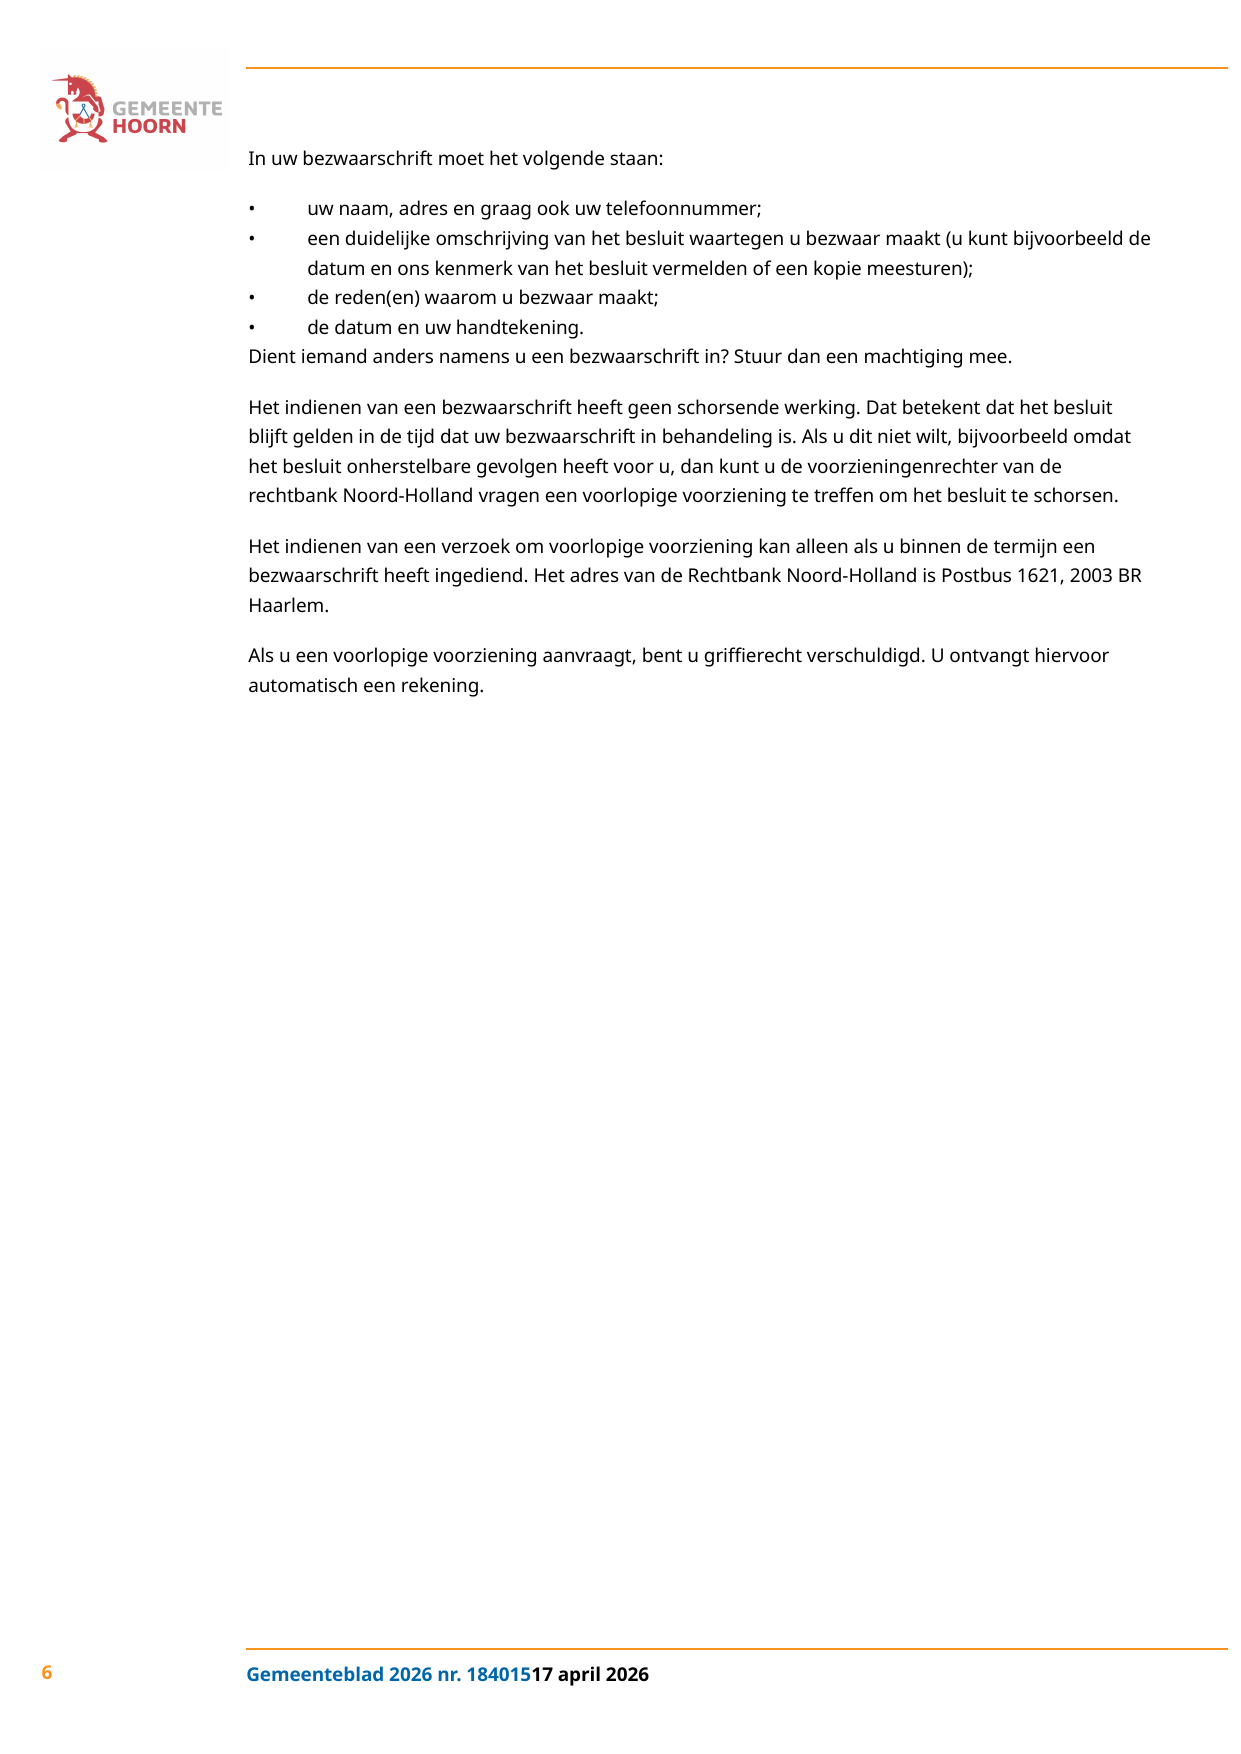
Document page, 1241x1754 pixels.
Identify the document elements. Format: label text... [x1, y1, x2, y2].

text Als u een voorlopige voorziening aanvraagt, bent u griffierecht verschuldigd. U ontvangt hiervoor automatisch een rekening. [248, 643, 1152, 698]
text Het indienen van een bezwaarschrift heeft geen schorsende werking. Dat betekent dat het besluit blijft gelden in de tijd dat uw bezwaarschrift in behandeling is. Als u dit niet wilt, bijvoorbeeld omdat het besluit onherstelbare gevolgen heeft voor u, dan kunt u de voorzieningenrechter van de rechtbank Noord-Holland vragen een voorlopige voorziening te treffen om het besluit te schorsen. [248, 394, 1152, 508]
text Dient iemand anders namens u een bezwaarschrift in? Stuur dan een machtiging mee. [248, 343, 1152, 369]
text Het indienen van een verzoek om voorlopige voorziening kan alleen als u binnen de termijn een bezwaarschrift heeft ingediend. Het adres van de Rechtbank Noord-Holland is Postbus 1621, 2003 BR Haarlem. [248, 533, 1152, 618]
picture [41, 47, 231, 172]
list een duidelijke omschrijving van het besluit waartegen u bezwaar maakt (u kunt bijvoorbeeld de datum en ons kenmerk van het besluit vermelden of een kopie meesturen); [248, 225, 1152, 281]
list uw naam, adres en graag ook uw telefoonnummer; [248, 196, 1152, 221]
list de datum en uw handtekening. [248, 314, 1152, 340]
list de reden(en) waarom u bezwaar maakt; [248, 284, 1152, 310]
text In uw bezwaarschrift moet het volgende staan: [248, 145, 1152, 171]
